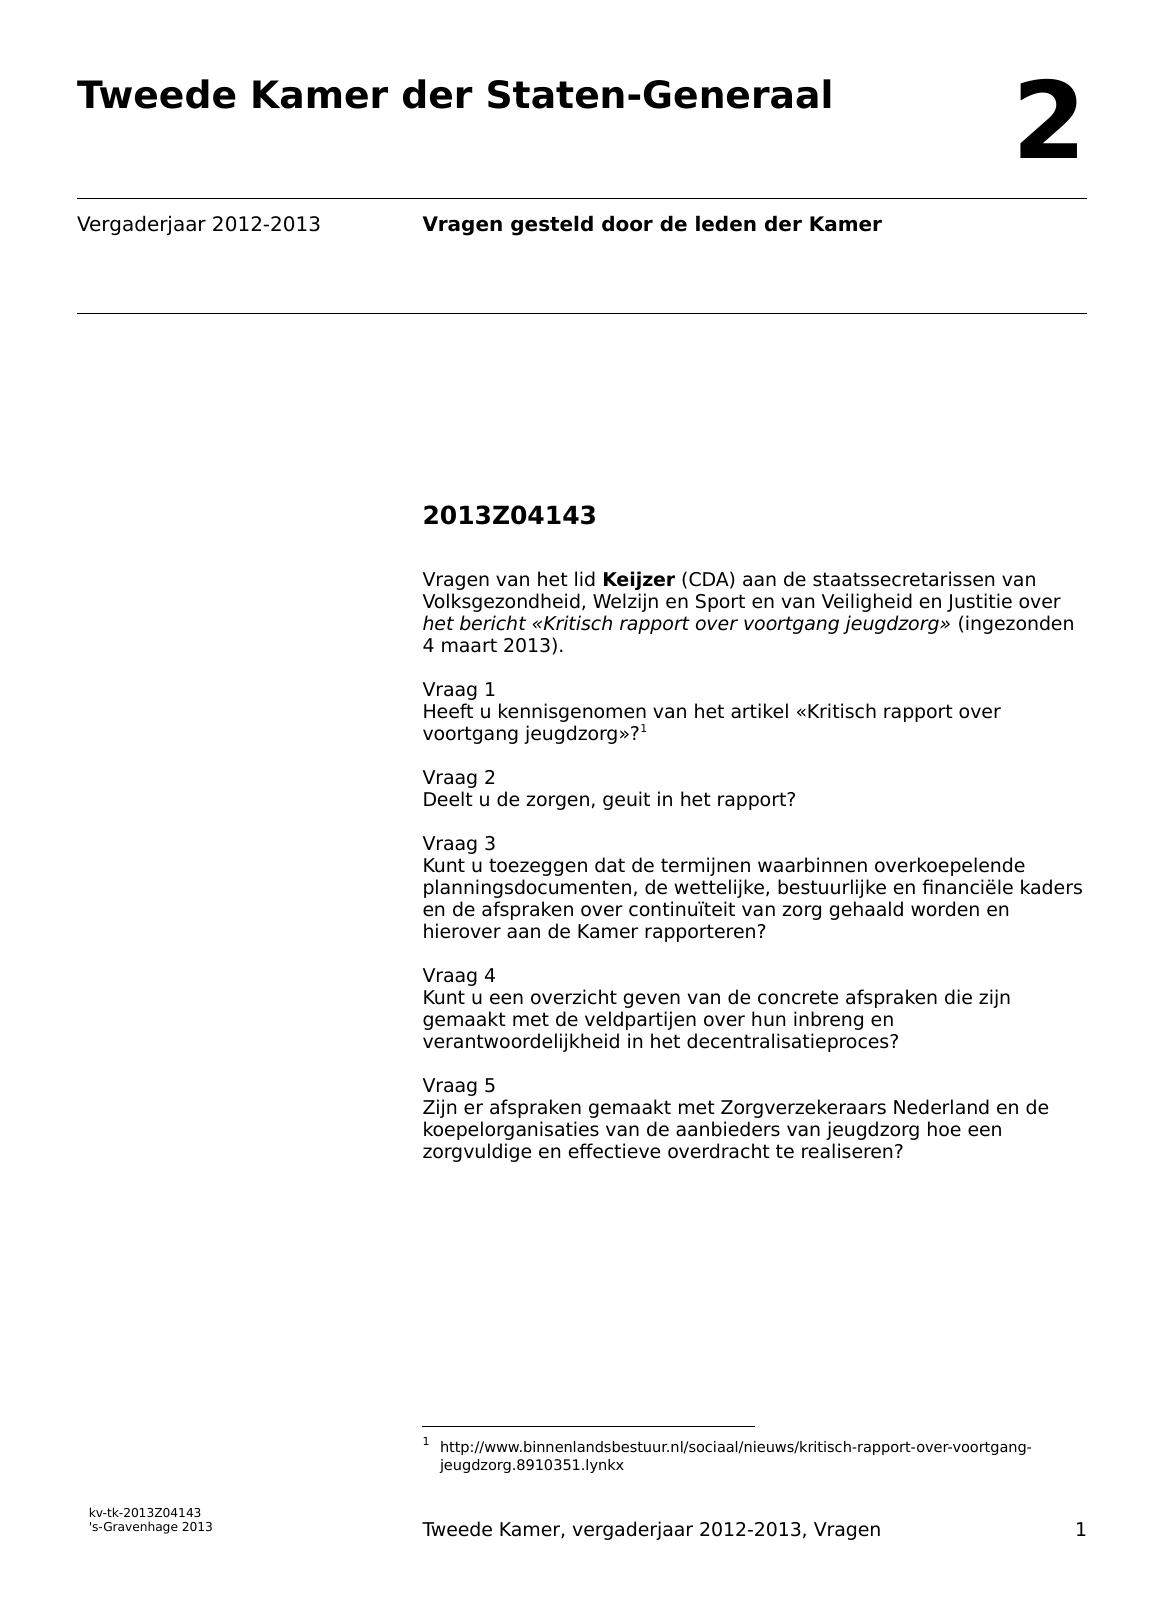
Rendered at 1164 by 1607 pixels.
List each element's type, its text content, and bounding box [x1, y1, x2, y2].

text Zijn er afspraken gemaakt met Zorgverzekeraars Nederland en de koepelorganisaties van de aanbieders van jeugdzorg hoe een zorgvuldige en effectieve overdracht te realiseren? [422, 1097, 1087, 1163]
table_cell Vragen gesteld door de leden der Kamer [422, 199, 1087, 313]
text http://www.binnenlandsbestuur.nl/sociaal/nieuws/kritisch-rapport-over-voortgang-jeugdzorg.8910351.lynkx [422, 1435, 1087, 1474]
text Kunt u een overzicht geven van de concrete afspraken die zijn gemaakt met de veldpartijen over hun inbreng en verantwoordelijkheid in het decentralisatieproces? [422, 987, 1087, 1053]
text 2013Z04143 [422, 501, 1087, 531]
text Vraag 4 [422, 965, 1087, 987]
table_header 2 [886, 59, 1087, 198]
text Vraag 2 [422, 767, 1087, 789]
text Vraag 1 [422, 679, 1087, 701]
table_cell Vergaderjaar 2012-2013 [77, 199, 422, 313]
table_header Tweede Kamer der Staten-Generaal [77, 59, 886, 198]
text Vraag 5 [422, 1075, 1087, 1097]
text Vraag 3 [422, 833, 1087, 855]
text kv-tk-2013Z04143 [88, 1506, 323, 1520]
text Vragen van het lid Keijzer (CDA) aan de staatssecretarissen van Volksgezondheid, Welzijn en Sport en van Veiligheid en Justitie over het bericht «Kritisch rapport over voortgang jeugdzorg» (ingezonden 4 maart 2013). [422, 569, 1087, 657]
text Deelt u de zorgen, geuit in het rapport? [422, 789, 1087, 811]
text Heeft u kennisgenomen van het artikel «Kritisch rapport over voortgang jeugdzorg»? [422, 701, 1087, 745]
text 's-Gravenhage 2013 [88, 1520, 323, 1534]
text Kunt u toezeggen dat de termijnen waarbinnen overkoepelende planningsdocumenten, de wettelijke, bestuurlijke en financiële kaders en de afspraken over continuïteit van zorg gehaald worden en hierover aan de Kamer rapporteren? [422, 855, 1087, 943]
